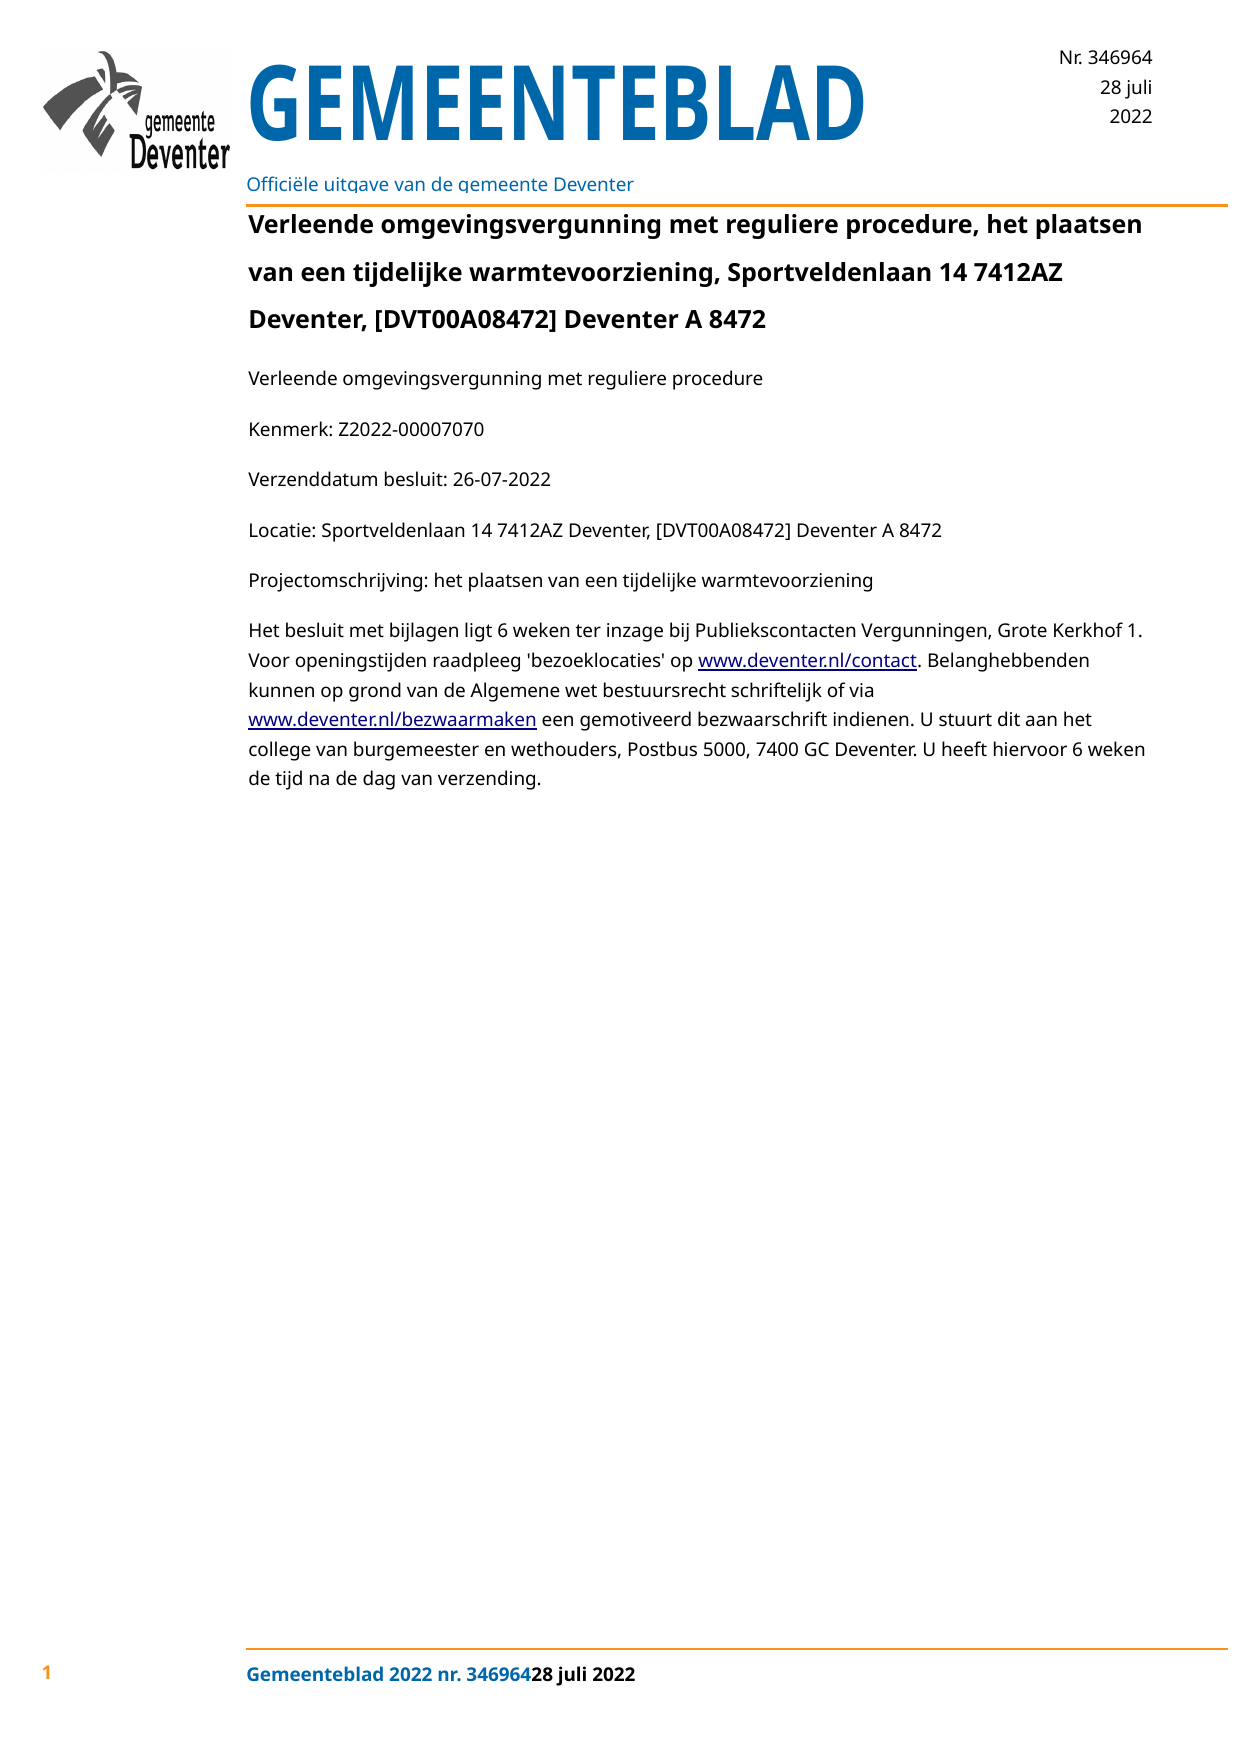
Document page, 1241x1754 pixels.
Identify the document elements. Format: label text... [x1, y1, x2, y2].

text Verleende omgevingsvergunning met reguliere procedure, het plaatsen van een tijdelijke warmtevoorziening, Sportveldenlaan 14 7412AZ Deventer, [DVT00A08472] Deventer A 8472 [248, 207, 1152, 336]
text Het besluit met bijlagen ligt 6 weken ter inzage bij Publiekscontacten Vergunningen, Grote Kerkhof 1. Voor openingstijden raadpleeg 'bezoeklocaties' op www.deventer.nl/contact. Belanghebbenden kunnen op grond van de Algemene wet bestuursrecht schriftelijk of via www.deventer.nl/bezwaarmaken een gemotiveerd bezwaarschrift indienen. U stuurt dit aan het college van burgemeester en wethouders, Postbus 5000, 7400 GC Deventer. U heeft hiervoor 6 weken de tijd na de dag van verzending. [248, 618, 1152, 791]
text Kenmerk: Z2022-00007070 [248, 416, 1152, 442]
picture [41, 47, 231, 172]
text Verleende omgevingsvergunning met reguliere procedure [248, 366, 1152, 391]
text Projectomschrijving: het plaatsen van een tijdelijke warmtevoorziening [248, 567, 1152, 593]
text Verzenddatum besluit: 26-07-2022 [248, 466, 1152, 492]
text Locatie: Sportveldenlaan 14 7412AZ Deventer, [DVT00A08472] Deventer A 8472 [248, 517, 1152, 542]
